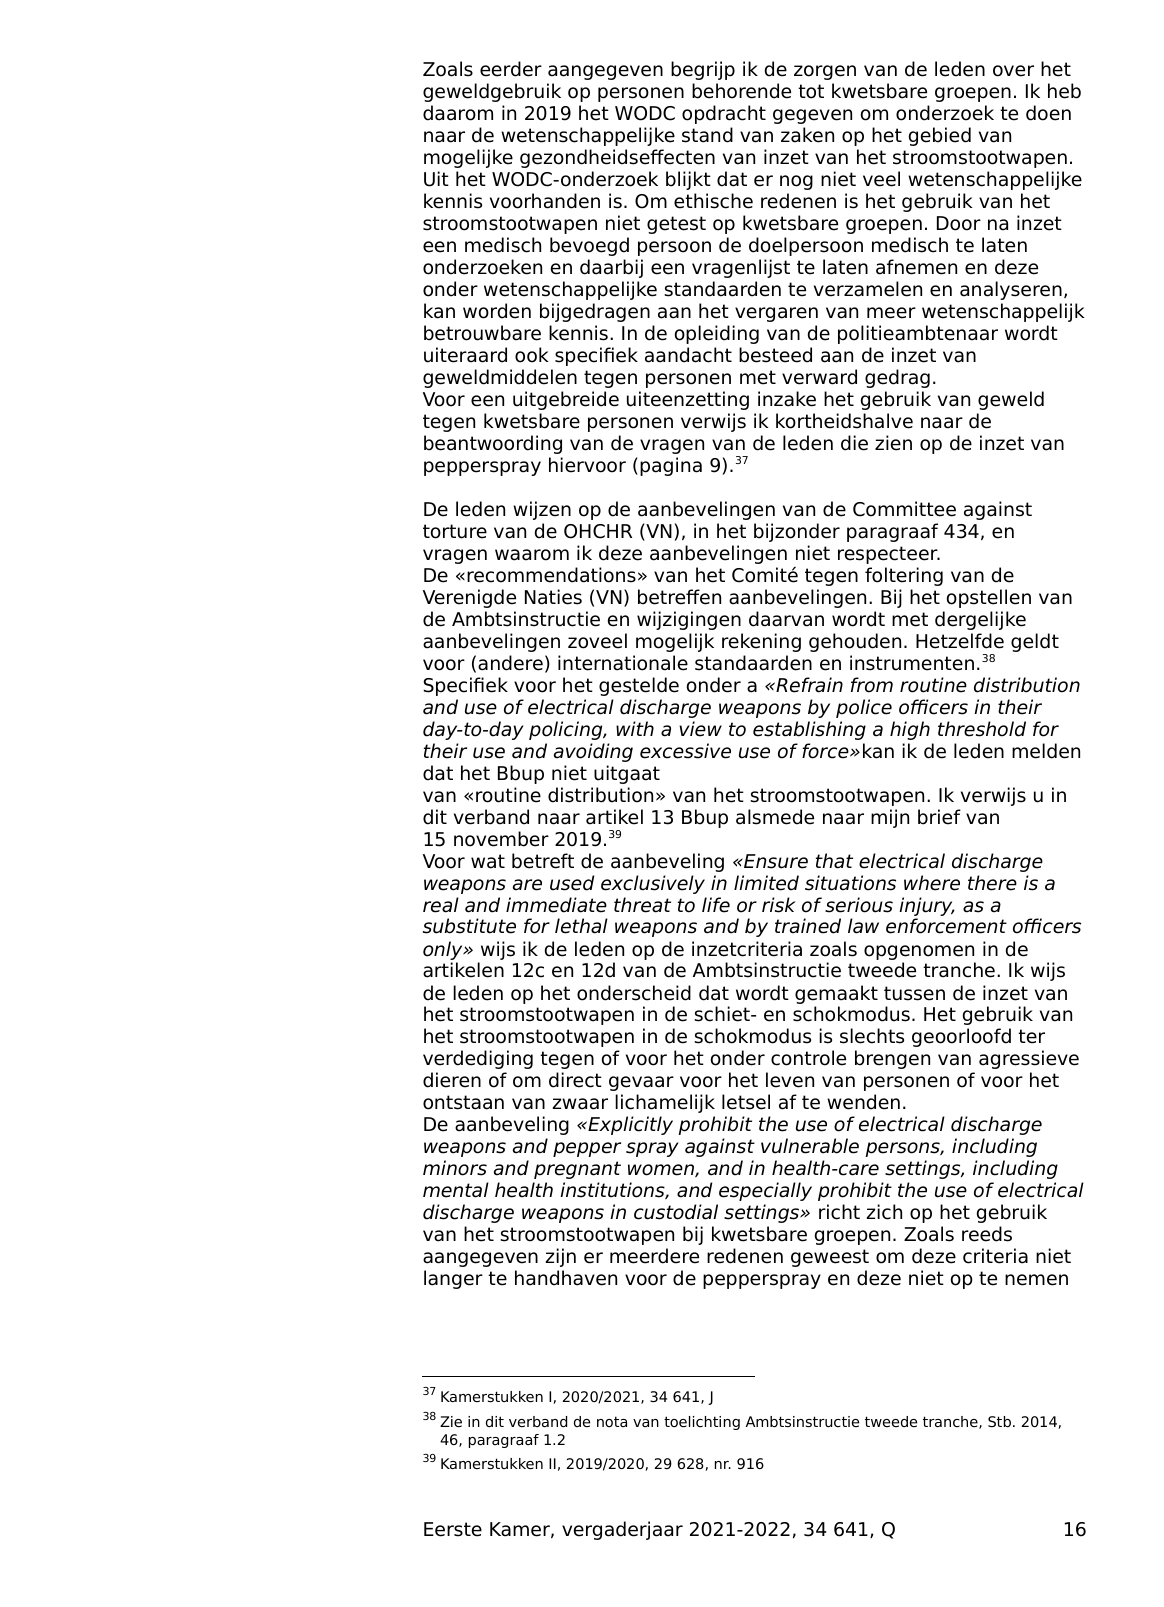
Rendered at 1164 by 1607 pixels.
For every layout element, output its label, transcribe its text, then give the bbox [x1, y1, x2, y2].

text Zie in dit verband de nota van toelichting Ambtsinstructie tweede tranche, Stb. 2014, 46, paragraaf 1.2 [422, 1410, 1087, 1449]
text De «recommendations» van het Comité tegen foltering van de Verenigde Naties (VN) betreffen aanbevelingen. Bij het opstellen van de Ambtsinstructie en wijzigingen daarvan wordt met dergelijke aanbevelingen zoveel mogelijk rekening gehouden. Hetzelfde geldt voor (andere) internationale standaarden en instrumenten. Specifiek voor het gestelde onder a «Refrain from routine distribution and use of electrical discharge weapons by police officers in their day-to-day policing, with a view to establishing a high threshold for their use and avoiding excessive use of force»kan ik de leden melden dat het Bbup niet uitgaat [422, 565, 1087, 784]
text Voor wat betreft de aanbeveling «Ensure that electrical discharge weapons are used exclusively in limited situations where there is a real and immediate threat to life or risk of serious injury, as a substitute for lethal weapons and by trained law enforcement officers only» wijs ik de leden op de inzetcriteria zoals opgenomen in de artikelen 12c en 12d van de Ambtsinstructie tweede tranche. Ik wijs de leden op het onderscheid dat wordt gemaakt tussen de inzet van het stroomstootwapen in de schiet- en schokmodus. Het gebruik van het stroomstootwapen in de schokmodus is slechts geoorloofd ter verdediging tegen of voor het onder controle brengen van agressieve dieren of om direct gevaar voor het leven van personen of voor het ontstaan van zwaar lichamelijk letsel af te wenden. [422, 851, 1087, 1114]
text De aanbeveling «Explicitly prohibit the use of electrical discharge weapons and pepper spray against vulnerable persons, including minors and pregnant women, and in health-care settings, including mental health institutions, and especially prohibit the use of electrical discharge weapons in custodial settings» richt zich op het gebruik van het stroomstootwapen bij kwetsbare groepen. Zoals reeds aangegeven zijn er meerdere redenen geweest om deze criteria niet langer te handhaven voor de pepperspray en deze niet op te nemen [422, 1114, 1087, 1290]
text Voor een uitgebreide uiteenzetting inzake het gebruik van geweld tegen kwetsbare personen verwijs ik kortheidshalve naar de beantwoording van de vragen van de leden die zien op de inzet van pepperspray hiervoor (pagina 9). [422, 389, 1087, 477]
text Kamerstukken II, 2019/2020, 29 628, nr. 916 [422, 1452, 1087, 1474]
text Zoals eerder aangegeven begrijp ik de zorgen van de leden over het geweldgebruik op personen behorende tot kwetsbare groepen. Ik heb daarom in 2019 het WODC opdracht gegeven om onderzoek te doen naar de wetenschappelijke stand van zaken op het gebied van mogelijke gezondheidseffecten van inzet van het stroomstootwapen. Uit het WODC-onderzoek blijkt dat er nog niet veel wetenschappelijke kennis voorhanden is. Om ethische redenen is het gebruik van het stroomstootwapen niet getest op kwetsbare groepen. Door na inzet een medisch bevoegd persoon de doelpersoon medisch te laten onderzoeken en daarbij een vragenlijst te laten afnemen en deze onder wetenschappelijke standaarden te verzamelen en analyseren, kan worden bijgedragen aan het vergaren van meer wetenschappelijk betrouwbare kennis. In de opleiding van de politieambtenaar wordt uiteraard ook specifiek aandacht besteed aan de inzet van geweldmiddelen tegen personen met verward gedrag. [422, 59, 1087, 389]
text van «routine distribution» van het stroomstootwapen. Ik verwijs u in dit verband naar artikel 13 Bbup alsmede naar mijn brief van 15 november 2019. [422, 784, 1087, 851]
text Kamerstukken I, 2020/2021, 34 641, J [422, 1385, 1087, 1407]
text De leden wijzen op de aanbevelingen van de Committee against torture van de OHCHR (VN), in het bijzonder paragraaf 434, en vragen waarom ik deze aanbevelingen niet respecteer. [422, 499, 1087, 565]
